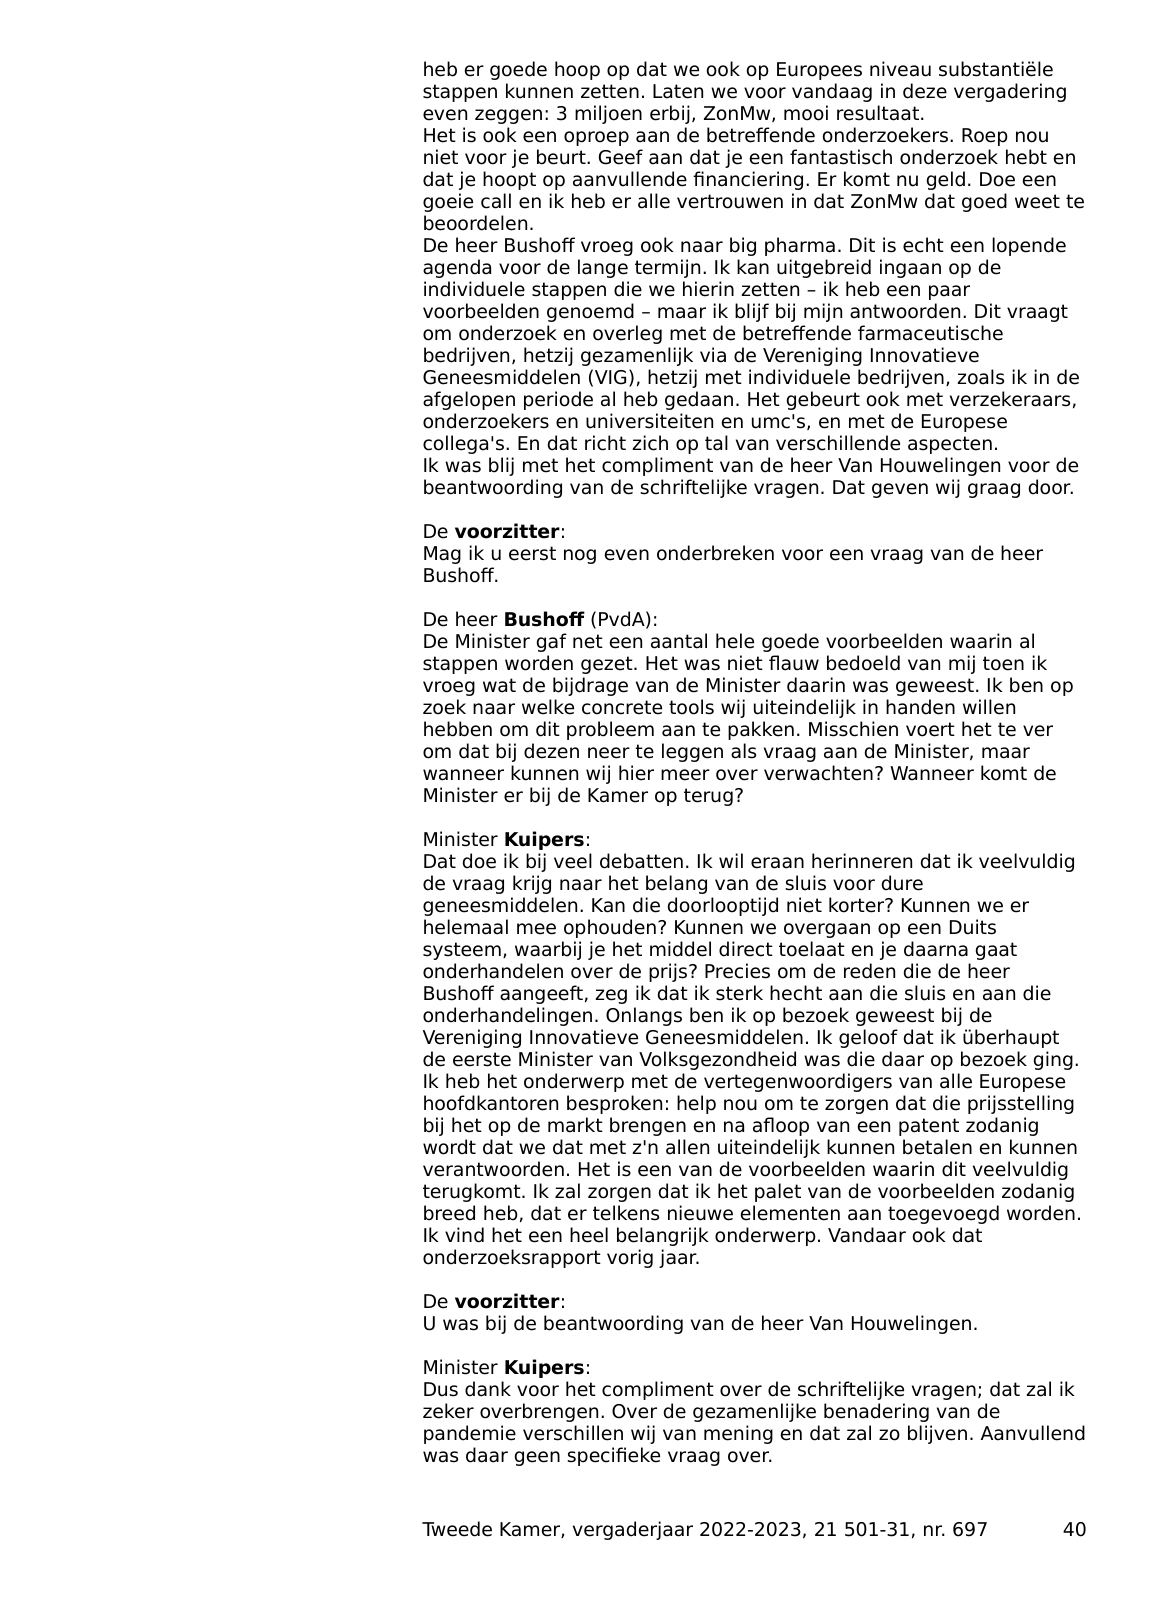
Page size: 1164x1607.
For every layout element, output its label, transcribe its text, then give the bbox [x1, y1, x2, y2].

text Het is ook een oproep aan de betreffende onderzoekers. Roep nou niet voor je beurt. Geef aan dat je een fantastisch onderzoek hebt en dat je hoopt op aanvullende financiering. Er komt nu geld. Doe een goeie call en ik heb er alle vertrouwen in dat ZonMw dat goed weet te beoordelen. [422, 125, 1087, 235]
text Minister Kuipers: [422, 1357, 1087, 1379]
text Dus dank voor het compliment over de schriftelijke vragen; dat zal ik zeker overbrengen. Over de gezamenlijke benadering van de pandemie verschillen wij van mening en dat zal zo blijven. Aanvullend was daar geen specifieke vraag over. [422, 1379, 1087, 1467]
text De Minister gaf net een aantal hele goede voorbeelden waarin al stappen worden gezet. Het was niet flauw bedoeld van mij toen ik vroeg wat de bijdrage van de Minister daarin was geweest. Ik ben op zoek naar welke concrete tools wij uiteindelijk in handen willen hebben om dit probleem aan te pakken. Misschien voert het te ver om dat bij dezen neer te leggen als vraag aan de Minister, maar wanneer kunnen wij hier meer over verwachten? Wanneer komt de Minister er bij de Kamer op terug? [422, 631, 1087, 807]
text Ik was blij met het compliment van de heer Van Houwelingen voor de beantwoording van de schriftelijke vragen. Dat geven wij graag door. [422, 455, 1087, 499]
text De voorzitter: [422, 521, 1087, 543]
text Minister Kuipers: [422, 829, 1087, 851]
text De heer Bushoff vroeg ook naar big pharma. Dit is echt een lopende agenda voor de lange termijn. Ik kan uitgebreid ingaan op de individuele stappen die we hierin zetten – ik heb een paar voorbeelden genoemd – maar ik blijf bij mijn antwoorden. Dit vraagt om onderzoek en overleg met de betreffende farmaceutische bedrijven, hetzij gezamenlijk via de Vereniging Innovatieve Geneesmiddelen (VIG), hetzij met individuele bedrijven, zoals ik in de afgelopen periode al heb gedaan. Het gebeurt ook met verzekeraars, onderzoekers en universiteiten en umc's, en met de Europese collega's. En dat richt zich op tal van verschillende aspecten. [422, 235, 1087, 455]
text Mag ik u eerst nog even onderbreken voor een vraag van de heer Bushoff. [422, 543, 1087, 587]
text heb er goede hoop op dat we ook op Europees niveau substantiële stappen kunnen zetten. Laten we voor vandaag in deze vergadering even zeggen: 3 miljoen erbij, ZonMw, mooi resultaat. [422, 59, 1087, 125]
text U was bij de beantwoording van de heer Van Houwelingen. [422, 1313, 1087, 1335]
text De heer Bushoff (PvdA): [422, 609, 1087, 631]
text De voorzitter: [422, 1291, 1087, 1313]
text Dat doe ik bij veel debatten. Ik wil eraan herinneren dat ik veelvuldig de vraag krijg naar het belang van de sluis voor dure geneesmiddelen. Kan die doorlooptijd niet korter? Kunnen we er helemaal mee ophouden? Kunnen we overgaan op een Duits systeem, waarbij je het middel direct toelaat en je daarna gaat onderhandelen over de prijs? Precies om de reden die de heer Bushoff aangeeft, zeg ik dat ik sterk hecht aan die sluis en aan die onderhandelingen. Onlangs ben ik op bezoek geweest bij de Vereniging Innovatieve Geneesmiddelen. Ik geloof dat ik überhaupt de eerste Minister van Volksgezondheid was die daar op bezoek ging. Ik heb het onderwerp met de vertegenwoordigers van alle Europese hoofdkantoren besproken: help nou om te zorgen dat die prijsstelling bij het op de markt brengen en na afloop van een patent zodanig wordt dat we dat met z'n allen uiteindelijk kunnen betalen en kunnen verantwoorden. Het is een van de voorbeelden waarin dit veelvuldig terugkomt. Ik zal zorgen dat ik het palet van de voorbeelden zodanig breed heb, dat er telkens nieuwe elementen aan toegevoegd worden. Ik vind het een heel belangrijk onderwerp. Vandaar ook dat onderzoeksrapport vorig jaar. [422, 851, 1087, 1268]
